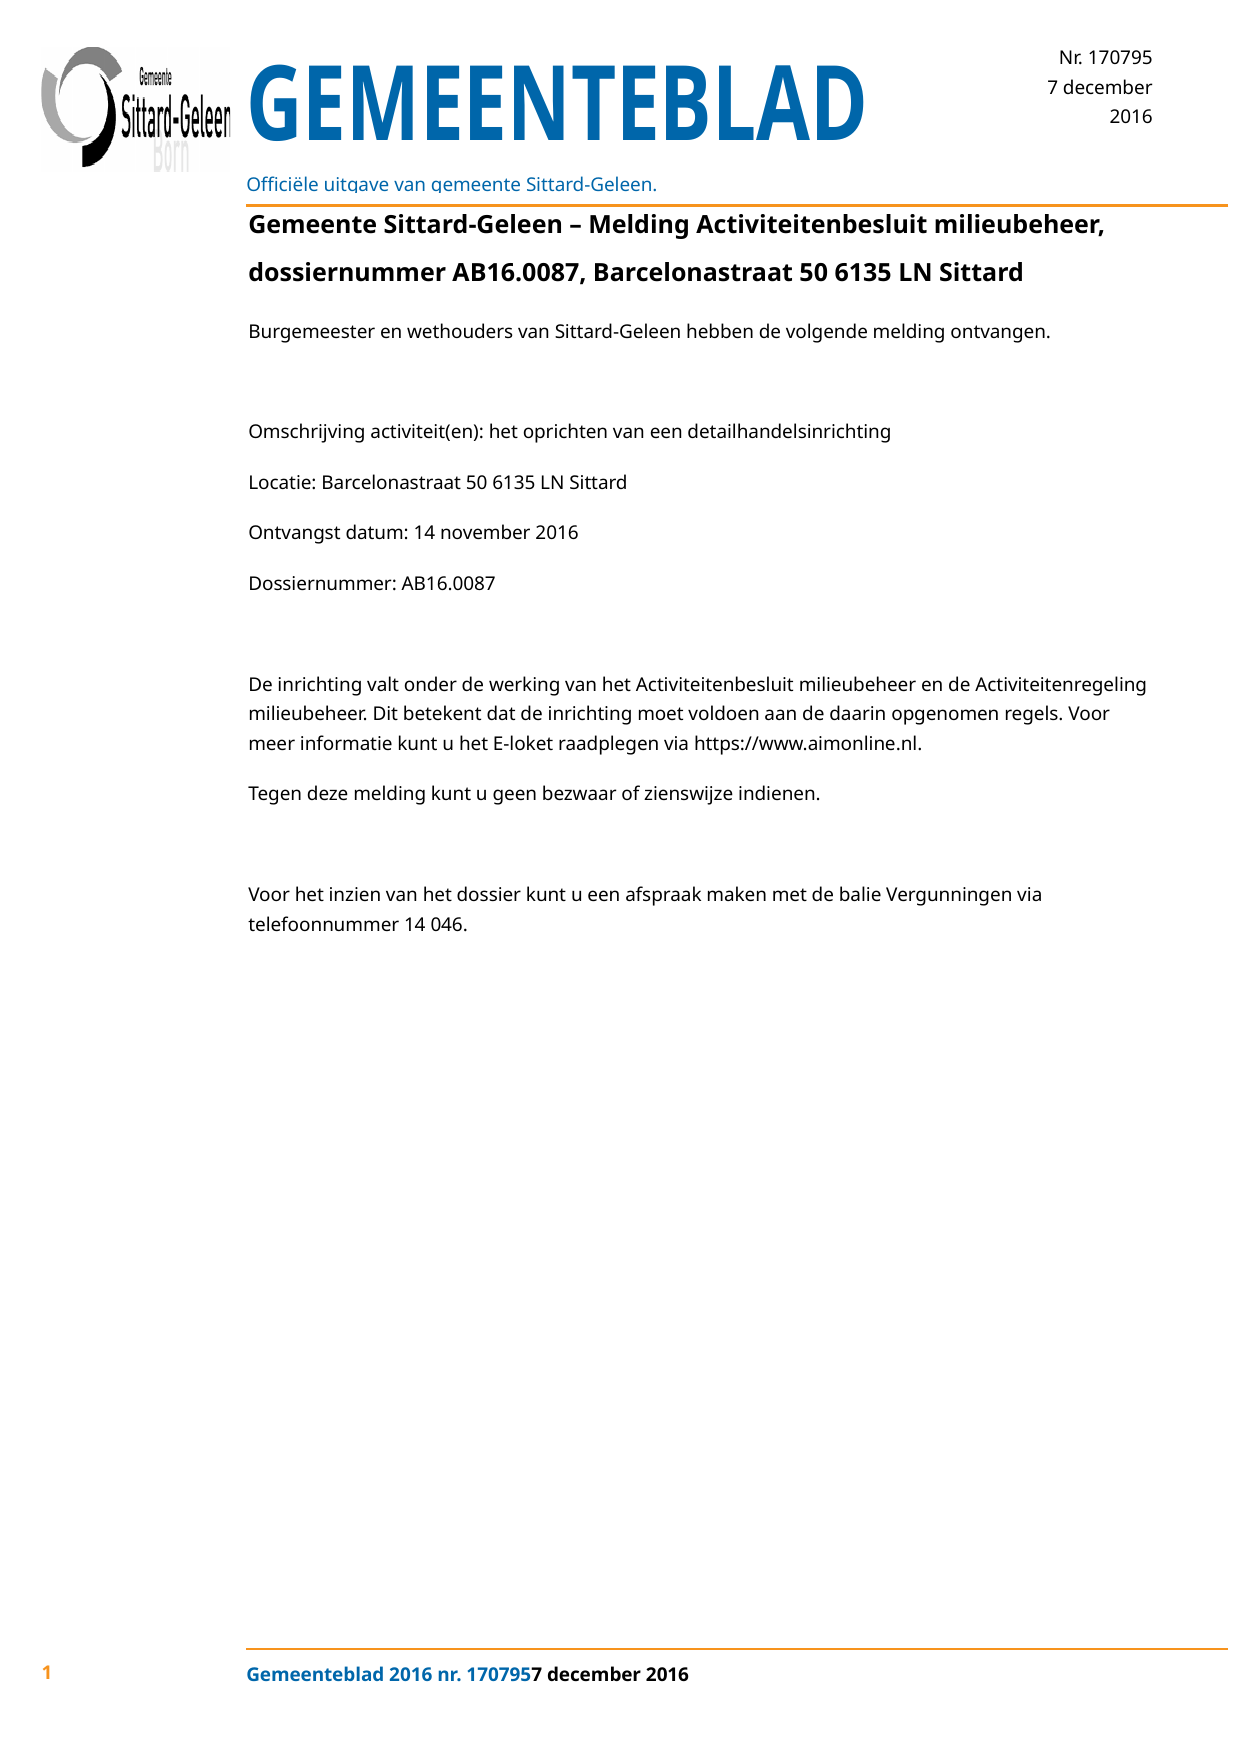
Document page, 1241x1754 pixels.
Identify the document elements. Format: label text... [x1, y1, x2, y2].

text Dossiernummer: AB16.0087 [248, 570, 1152, 596]
text Tegen deze melding kunt u geen bezwaar of zienswijze indienen. [248, 780, 1152, 806]
text Gemeente Sittard-Geleen – Melding Activiteitenbesluit milieubeheer, dossiernummer AB16.0087, Barcelonastraat 50 6135 LN Sittard [248, 207, 1152, 288]
text Ontvangst datum: 14 november 2016 [248, 519, 1152, 545]
text Burgemeester en wethouders van Sittard-Geleen hebben de volgende melding ontvangen. [248, 318, 1152, 344]
picture [41, 47, 231, 172]
text De inrichting valt onder de werking van het Activiteitenbesluit milieubeheer en de Activiteitenregeling milieubeheer. Dit betekent dat de inrichting moet voldoen aan de daarin opgenomen regels. Voor meer informatie kunt u het E-loket raadplegen via https://www.aimonline.nl. [248, 671, 1152, 756]
text Voor het inzien van het dossier kunt u een afspraak maken met de balie Vergunningen via telefoonnummer 14 046. [248, 881, 1152, 937]
text Locatie: Barcelonastraat 50 6135 LN Sittard [248, 469, 1152, 495]
text Omschrijving activiteit(en): het oprichten van een detailhandelsinrichting [248, 419, 1152, 444]
